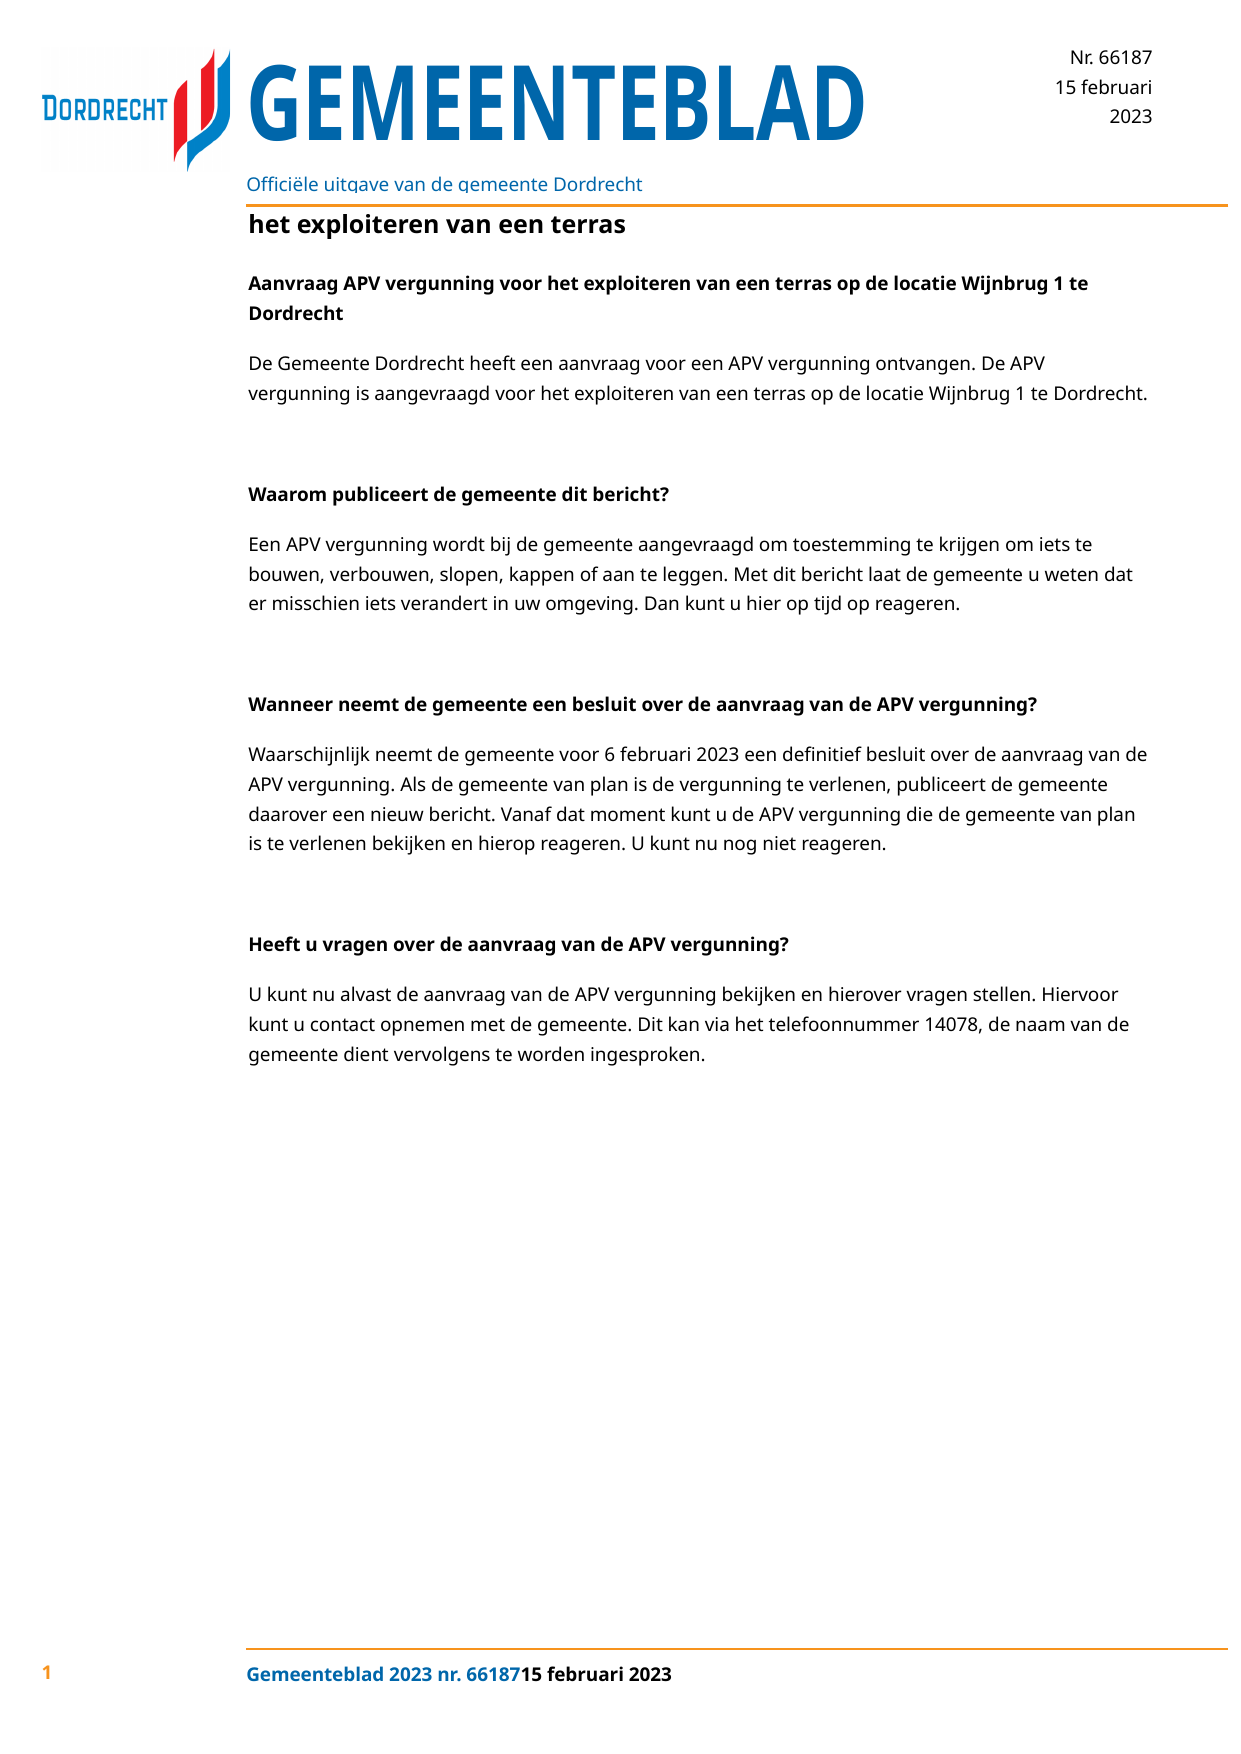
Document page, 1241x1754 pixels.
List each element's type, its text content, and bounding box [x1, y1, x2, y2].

text U kunt nu alvast de aanvraag van de APV vergunning bekijken en hierover vragen stellen. Hiervoor kunt u contact opnemen met de gemeente. Dit kan via het telefoonnummer 14078, de naam van de gemeente dient vervolgens te worden ingesproken. [248, 982, 1152, 1066]
picture [41, 47, 231, 172]
text Een APV vergunning wordt bij de gemeente aangevraagd om toestemming te krijgen om iets te bouwen, verbouwen, slopen, kappen of aan te leggen. Met dit bericht laat de gemeente u weten dat er misschien iets verandert in uw omgeving. Dan kunt u hier op tijd op reageren. [248, 531, 1152, 616]
text Waarschijnlijk neemt de gemeente voor 6 februari 2023 een definitief besluit over de aanvraag van de APV vergunning. Als de gemeente van plan is de vergunning te verlenen, publiceert de gemeente daarover een nieuw bericht. Vanaf dat moment kunt u de APV vergunning die de gemeente van plan is te verlenen bekijken en hierop reageren. U kunt nu nog niet reageren. [248, 742, 1152, 856]
text Waarom publiceert de gemeente dit bericht? [248, 481, 1152, 506]
text het exploiteren van een terras [248, 207, 1152, 241]
text De Gemeente Dordrecht heeft een aanvraag voor een APV vergunning ontvangen. De APV vergunning is aangevraagd voor het exploiteren van een terras op de locatie Wijnbrug 1 te Dordrecht. [248, 350, 1152, 406]
text Heeft u vragen over de aanvraag van de APV vergunning? [248, 931, 1152, 957]
text Aanvraag APV vergunning voor het exploiteren van een terras op de locatie Wijnbrug 1 te Dordrecht [248, 270, 1152, 326]
text Wanneer neemt de gemeente een besluit over de aanvraag van de APV vergunning? [248, 691, 1152, 717]
